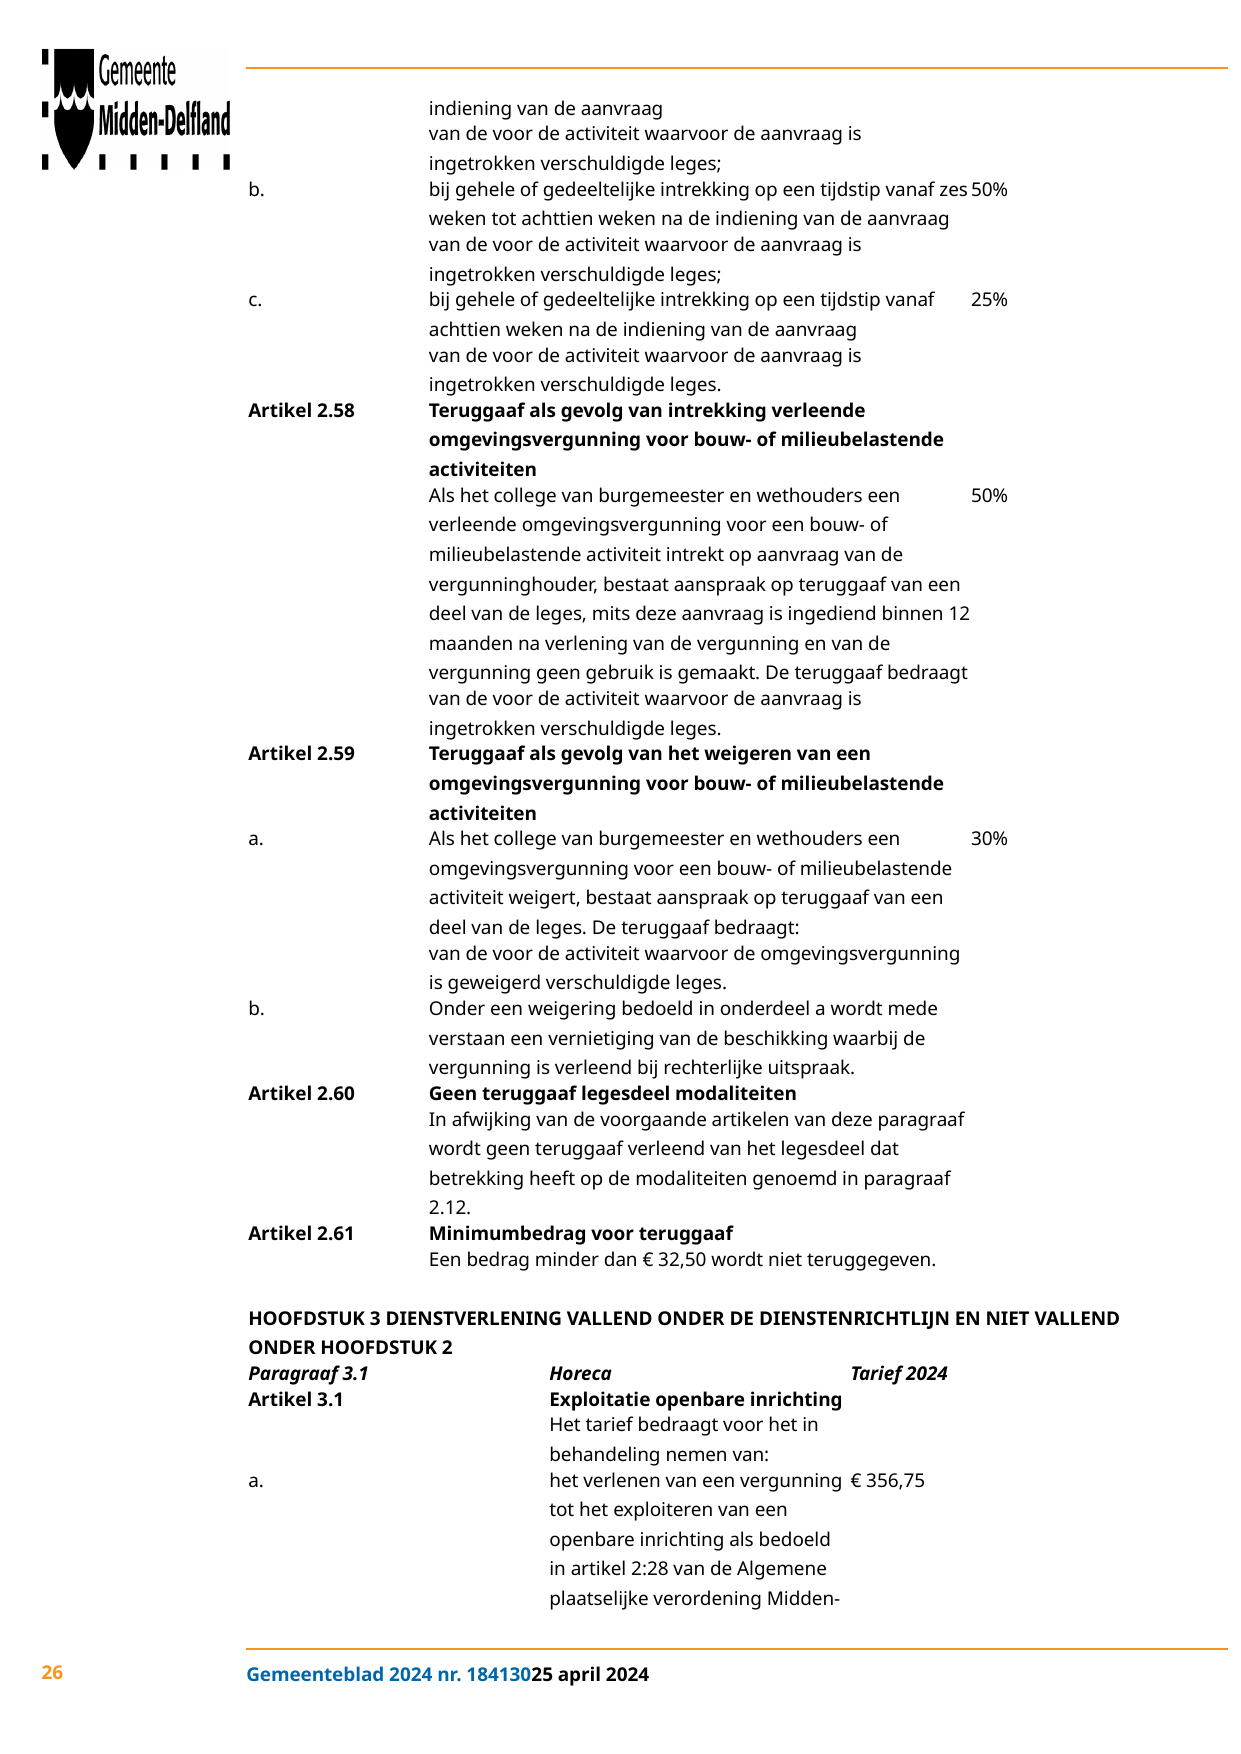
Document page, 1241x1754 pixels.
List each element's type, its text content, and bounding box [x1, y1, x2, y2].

table_cell [971, 342, 1152, 397]
table_cell [248, 1246, 429, 1272]
table_cell van de voor de activiteit waarvoor de aanvraag is ingetrokken verschuldigde leges; [429, 231, 971, 286]
table_cell het verlenen van een vergunning tot het exploiteren van een openbare inrichting als bedoeld in artikel 2:28 van de Algemene plaatselijke verordening Midden- [549, 1467, 850, 1611]
table_cell [248, 685, 429, 741]
table_cell a. [248, 1467, 549, 1611]
table_cell [248, 482, 429, 685]
table_cell Onder een weigering bedoeld in onderdeel a wordt mede verstaan een vernietiging van de beschikking waarbij de vergunning is verleend bij rechterlijke uitspraak. [429, 995, 971, 1080]
table_cell [971, 1220, 1152, 1246]
table_cell [850, 1386, 1152, 1411]
table_cell Artikel 2.60 [248, 1080, 429, 1106]
table_cell [248, 95, 429, 121]
table_cell bij gehele of gedeeltelijke intrekking op een tijdstip vanaf zes weken tot achttien weken na de indiening van de aanvraag [429, 176, 971, 231]
table_cell [248, 121, 429, 176]
table_cell 50% [971, 482, 1152, 685]
table_cell Artikel 3.1 [248, 1386, 549, 1411]
table_cell van de voor de activiteit waarvoor de aanvraag is ingetrokken verschuldigde leges; [429, 121, 971, 176]
table_cell Exploitatie openbare inrichting [549, 1386, 850, 1411]
table_cell Tarief 2024 [850, 1360, 1152, 1386]
table_cell Als het college van burgemeester en wethouders een omgevingsvergunning voor een bouw- of milieubelastende activiteit weigert, bestaat aanspraak op teruggaaf van een deel van de leges. De teruggaaf bedraagt: [429, 825, 971, 940]
table_cell [971, 995, 1152, 1080]
table_cell 50% [971, 176, 1152, 231]
table_cell [850, 1411, 1152, 1467]
table_cell Artikel 2.58 [248, 397, 429, 482]
table_cell [971, 231, 1152, 286]
table_cell Een bedrag minder dan € 32,50 wordt niet teruggegeven. [429, 1246, 971, 1272]
table_header HOOFDSTUK 3 DIENSTVERLENING VALLEND ONDER DE DIENSTENRICHTLIJN EN NIET VALLEND ONDER HOOFDSTUK 2 [248, 1305, 1152, 1360]
table_cell c. [248, 286, 429, 342]
table_cell b. [248, 995, 429, 1080]
table_cell a. [248, 825, 429, 940]
table_cell Minimumbedrag voor teruggaaf [429, 1220, 971, 1246]
table_cell Horeca [549, 1360, 850, 1386]
table_cell [971, 940, 1152, 995]
table_cell Paragraaf 3.1 [248, 1360, 549, 1386]
table_cell [971, 685, 1152, 741]
table_cell [248, 231, 429, 286]
table_cell € 356,75 [850, 1467, 1152, 1611]
table_cell [971, 121, 1152, 176]
table_cell van de voor de activiteit waarvoor de omgevingsvergunning is geweigerd verschuldigde leges. [429, 940, 971, 995]
table_cell [248, 940, 429, 995]
table_cell Teruggaaf als gevolg van intrekking verleende omgevingsvergunning voor bouw- of milieubelastende activiteiten [429, 397, 971, 482]
table_cell [971, 1080, 1152, 1106]
table_cell b. [248, 176, 429, 231]
table_cell [248, 1411, 549, 1467]
table_cell Als het college van burgemeester en wethouders een verleende omgevingsvergunning voor een bouw- of milieubelastende activiteit intrekt op aanvraag van de vergunninghouder, bestaat aanspraak op teruggaaf van een deel van de leges, mits deze aanvraag is ingediend binnen 12 maanden na verlening van de vergunning en van de vergunning geen gebruik is gemaakt. De teruggaaf bedraagt [429, 482, 971, 685]
table_cell Teruggaaf als gevolg van het weigeren van een omgevingsvergunning voor bouw- of milieubelastende activiteiten [429, 741, 971, 825]
table_cell 25% [971, 286, 1152, 342]
table_cell [971, 397, 1152, 482]
table_cell [248, 342, 429, 397]
picture [41, 47, 231, 172]
table_cell [971, 95, 1152, 121]
table_cell van de voor de activiteit waarvoor de aanvraag is ingetrokken verschuldigde leges. [429, 342, 971, 397]
table_cell indiening van de aanvraag [429, 95, 971, 121]
table_cell [971, 1246, 1152, 1272]
table_cell Artikel 2.61 [248, 1220, 429, 1246]
table_cell Het tarief bedraagt voor het in behandeling nemen van: [549, 1411, 850, 1467]
table_cell [971, 741, 1152, 825]
table_cell [248, 1106, 429, 1220]
table_cell bij gehele of gedeeltelijke intrekking op een tijdstip vanaf achttien weken na de indiening van de aanvraag [429, 286, 971, 342]
table_cell [971, 1106, 1152, 1220]
table_cell Artikel 2.59 [248, 741, 429, 825]
table_cell Geen teruggaaf legesdeel modaliteiten [429, 1080, 971, 1106]
table_cell In afwijking van de voorgaande artikelen van deze paragraaf wordt geen teruggaaf verleend van het legesdeel dat betrekking heeft op de modaliteiten genoemd in paragraaf 2.12. [429, 1106, 971, 1220]
table_cell 30% [971, 825, 1152, 940]
table_cell van de voor de activiteit waarvoor de aanvraag is ingetrokken verschuldigde leges. [429, 685, 971, 741]
